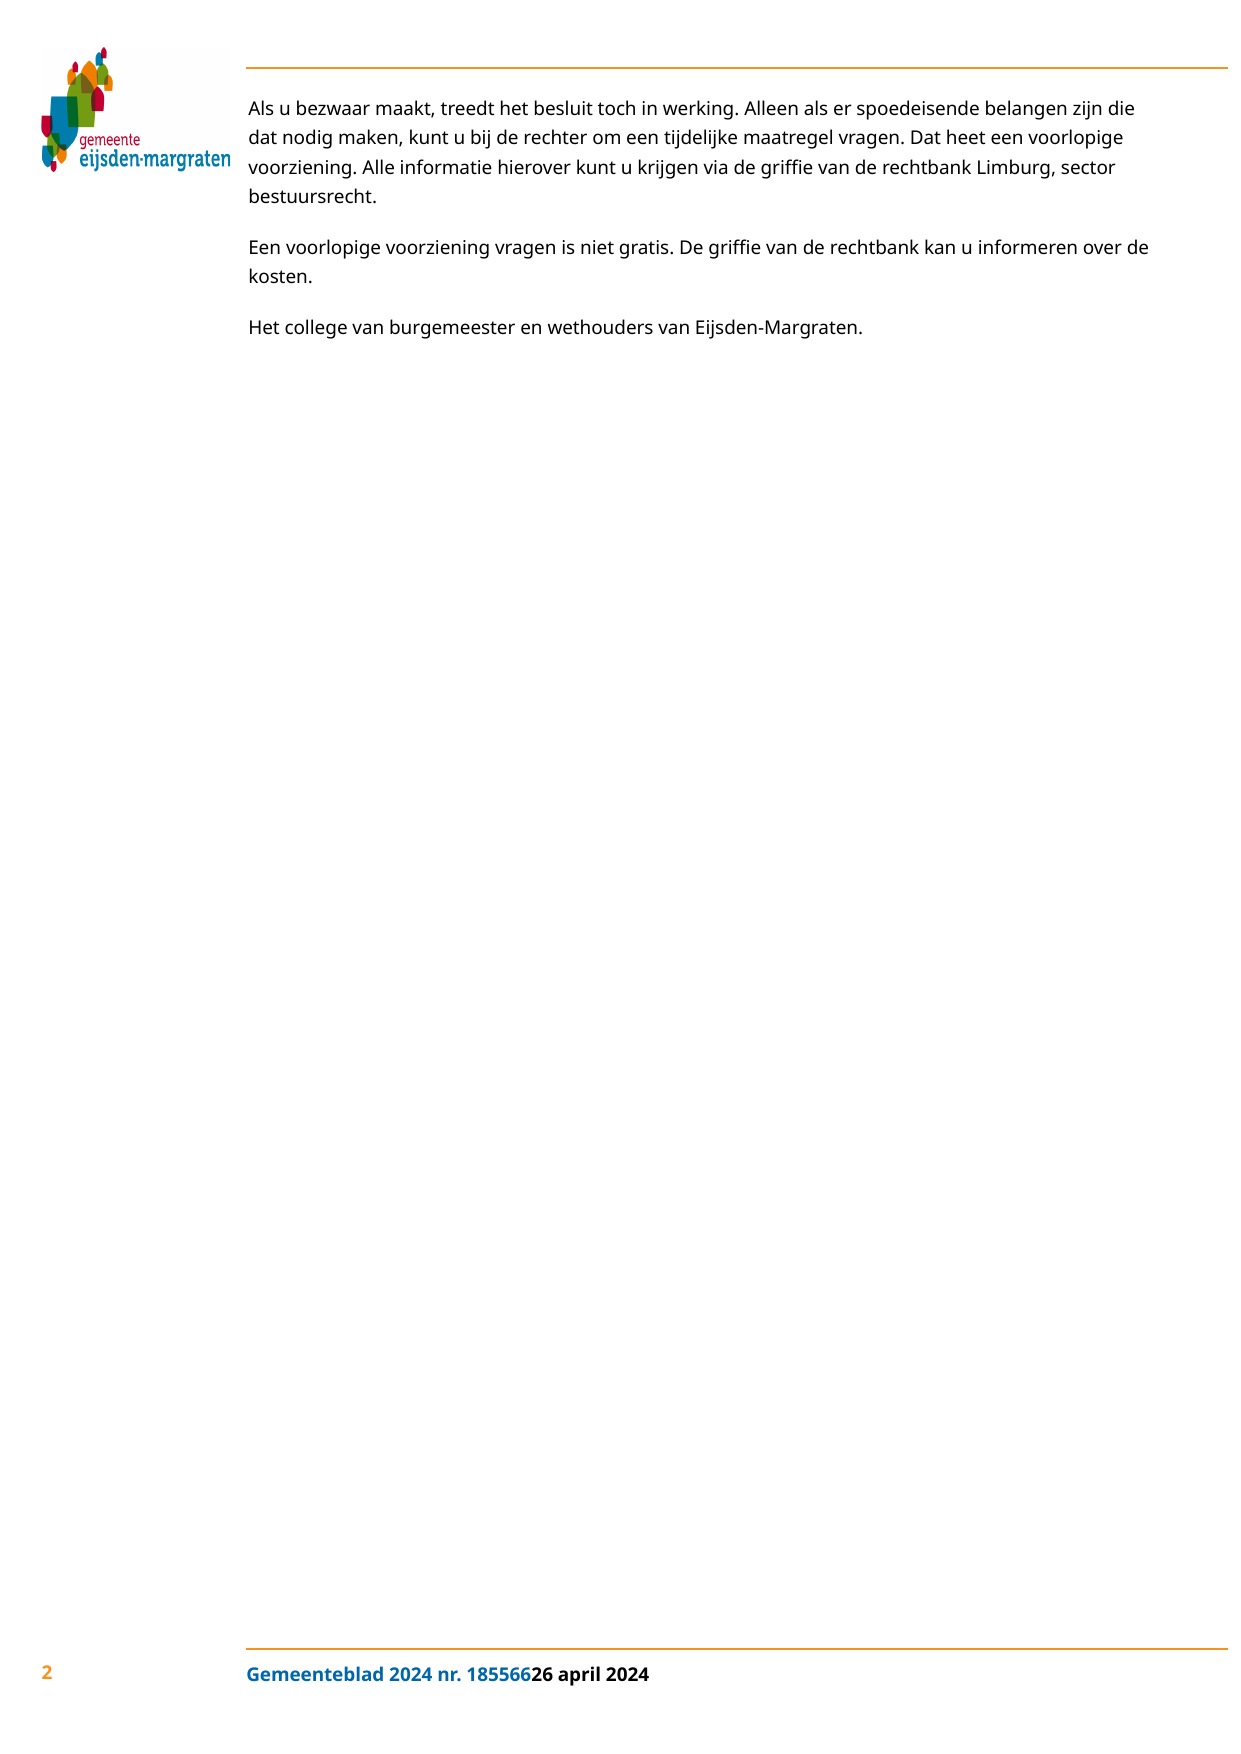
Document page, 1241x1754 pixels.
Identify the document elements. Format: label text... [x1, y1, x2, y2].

text Het college van burgemeester en wethouders van Eijsden-Margraten. [248, 314, 1152, 340]
text Een voorlopige voorziening vragen is niet gratis. De griffie van de rechtbank kan u informeren over de kosten. [248, 234, 1152, 289]
picture [41, 47, 231, 172]
text Als u bezwaar maakt, treedt het besluit toch in werking. Alleen als er spoedeisende belangen zijn die dat nodig maken, kunt u bij de rechter om een tijdelijke maatregel vragen. Dat heet een voorlopige voorziening. Alle informatie hierover kunt u krijgen via de griffie van de rechtbank Limburg, sector bestuursrecht. [248, 95, 1152, 209]
